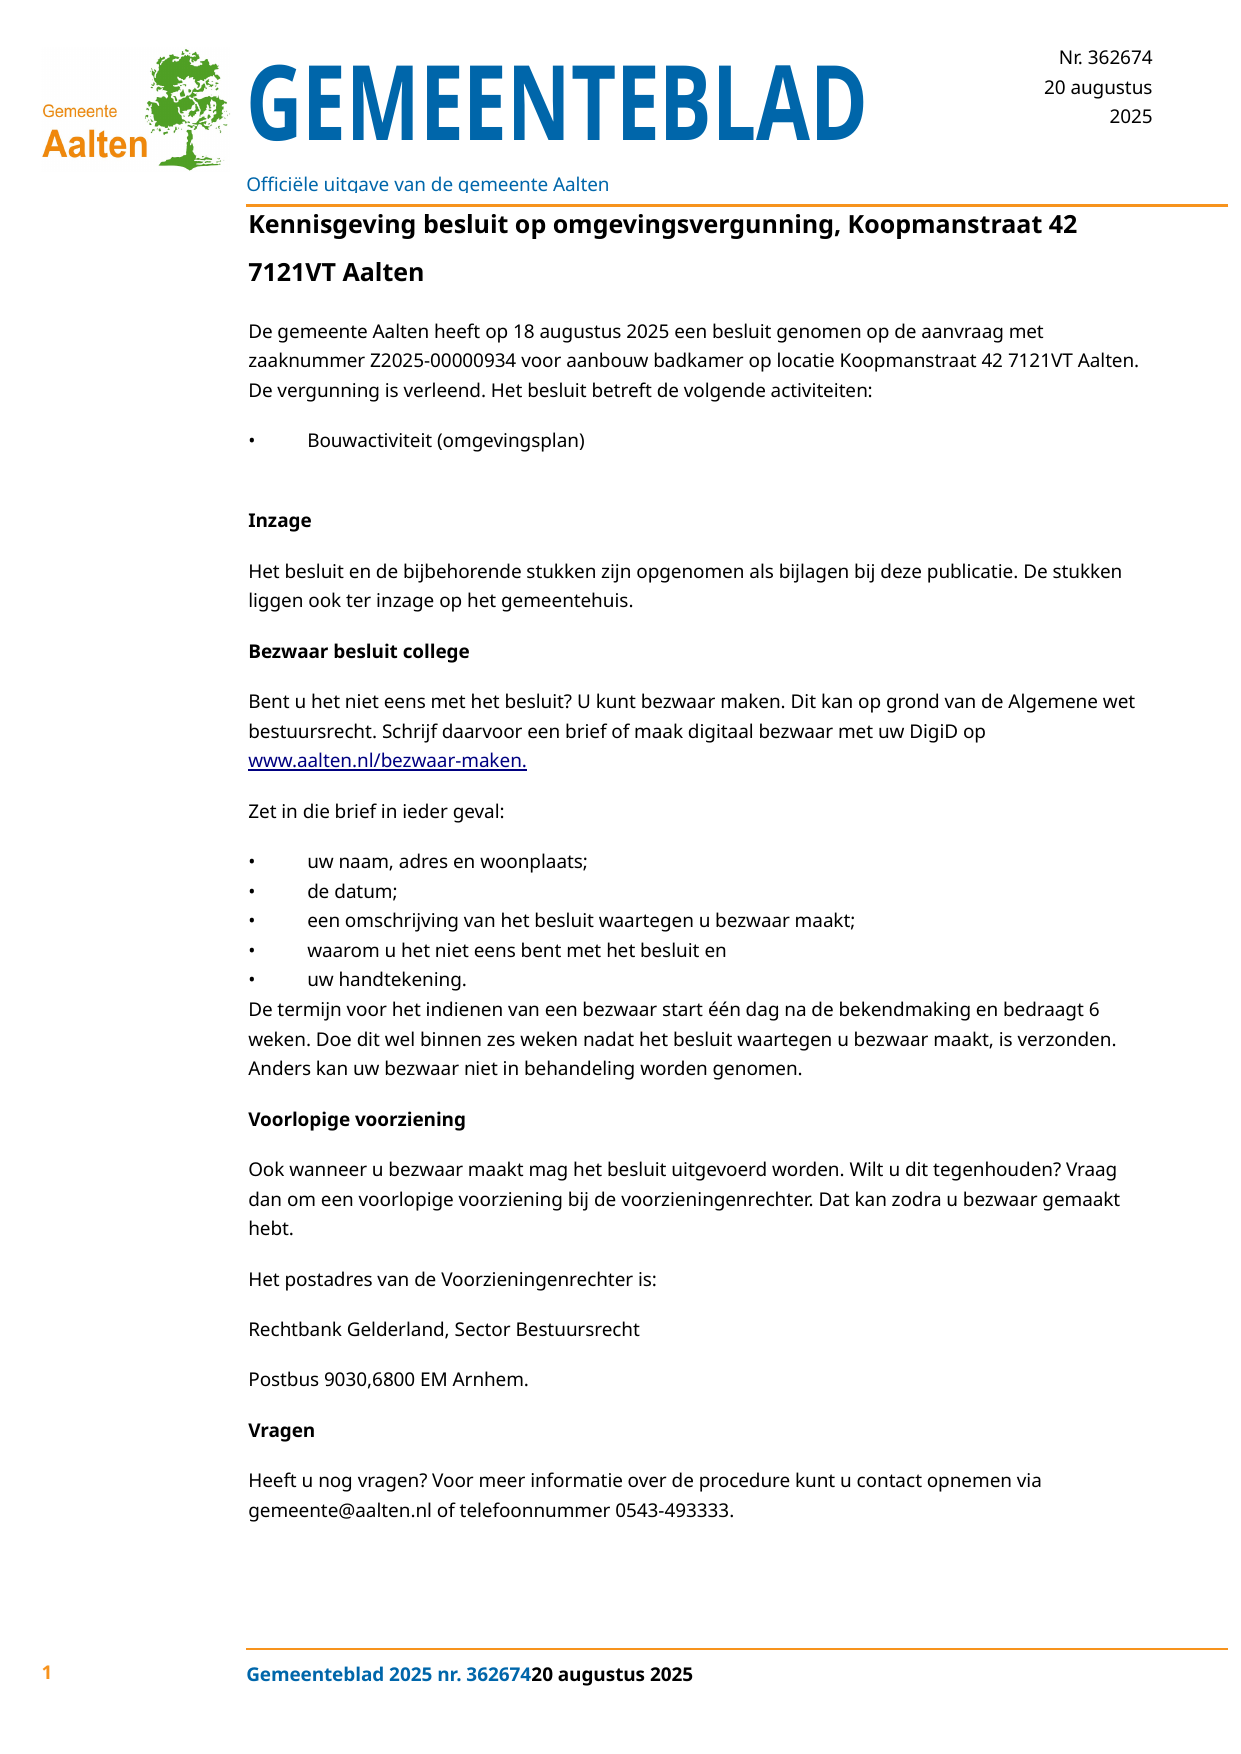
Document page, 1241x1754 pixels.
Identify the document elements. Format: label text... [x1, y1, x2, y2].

text Bent u het niet eens met het besluit? U kunt bezwaar maken. Dit kan op grond van de Algemene wet bestuursrecht. Schrijf daarvoor een brief of maak digitaal bezwaar met uw DigiD op www.aalten.nl/bezwaar-maken. [248, 688, 1152, 773]
list waarom u het niet eens bent met het besluit en [248, 937, 1152, 963]
text Zet in die brief in ieder geval: [248, 798, 1152, 824]
text De termijn voor het indienen van een bezwaar start één dag na de bekendmaking en bedraagt 6 weken. Doe dit wel binnen zes weken nadat het besluit waartegen u bezwaar maakt, is verzonden. Anders kan uw bezwaar niet in behandeling worden genomen. [248, 996, 1152, 1081]
list uw naam, adres en woonplaats; [248, 848, 1152, 874]
list de datum; [248, 878, 1152, 904]
text Kennisgeving besluit op omgevingsvergunning, Koopmanstraat 42 7121VT Aalten [248, 207, 1152, 288]
text Heeft u nog vragen? Voor meer informatie over de procedure kunt u contact opnemen via gemeente@aalten.nl of telefoonnummer 0543-493333. [248, 1467, 1152, 1523]
text Ook wanneer u bezwaar maakt mag het besluit uitgevoerd worden. Wilt u dit tegenhouden? Vraag dan om een voorlopige voorziening bij de voorzieningenrechter. Dat kan zodra u bezwaar gemaakt hebt. [248, 1156, 1152, 1241]
list Bouwactiviteit (omgevingsplan) [248, 427, 1152, 453]
text Vragen [248, 1417, 1152, 1443]
text Bezwaar besluit college [248, 638, 1152, 664]
text Het besluit en de bijbehorende stukken zijn opgenomen als bijlagen bij deze publicatie. De stukken liggen ook ter inzage op het gemeentehuis. [248, 558, 1152, 613]
text Het postadres van de Voorzieningenrechter is: [248, 1266, 1152, 1292]
text Postbus 9030,6800 EM Arnhem. [248, 1367, 1152, 1392]
text Rechtbank Gelderland, Sector Bestuursrecht [248, 1316, 1152, 1342]
text Voorlopige voorziening [248, 1106, 1152, 1132]
text De gemeente Aalten heeft op 18 augustus 2025 een besluit genomen op de aanvraag met zaaknummer Z2025-00000934 voor aanbouw badkamer op locatie Koopmanstraat 42 7121VT Aalten. De vergunning is verleend. Het besluit betreft de volgende activiteiten: [248, 318, 1152, 403]
list een omschrijving van het besluit waartegen u bezwaar maakt; [248, 907, 1152, 933]
list uw handtekening. [248, 967, 1152, 992]
picture [41, 47, 231, 172]
text Inzage [248, 507, 1152, 533]
